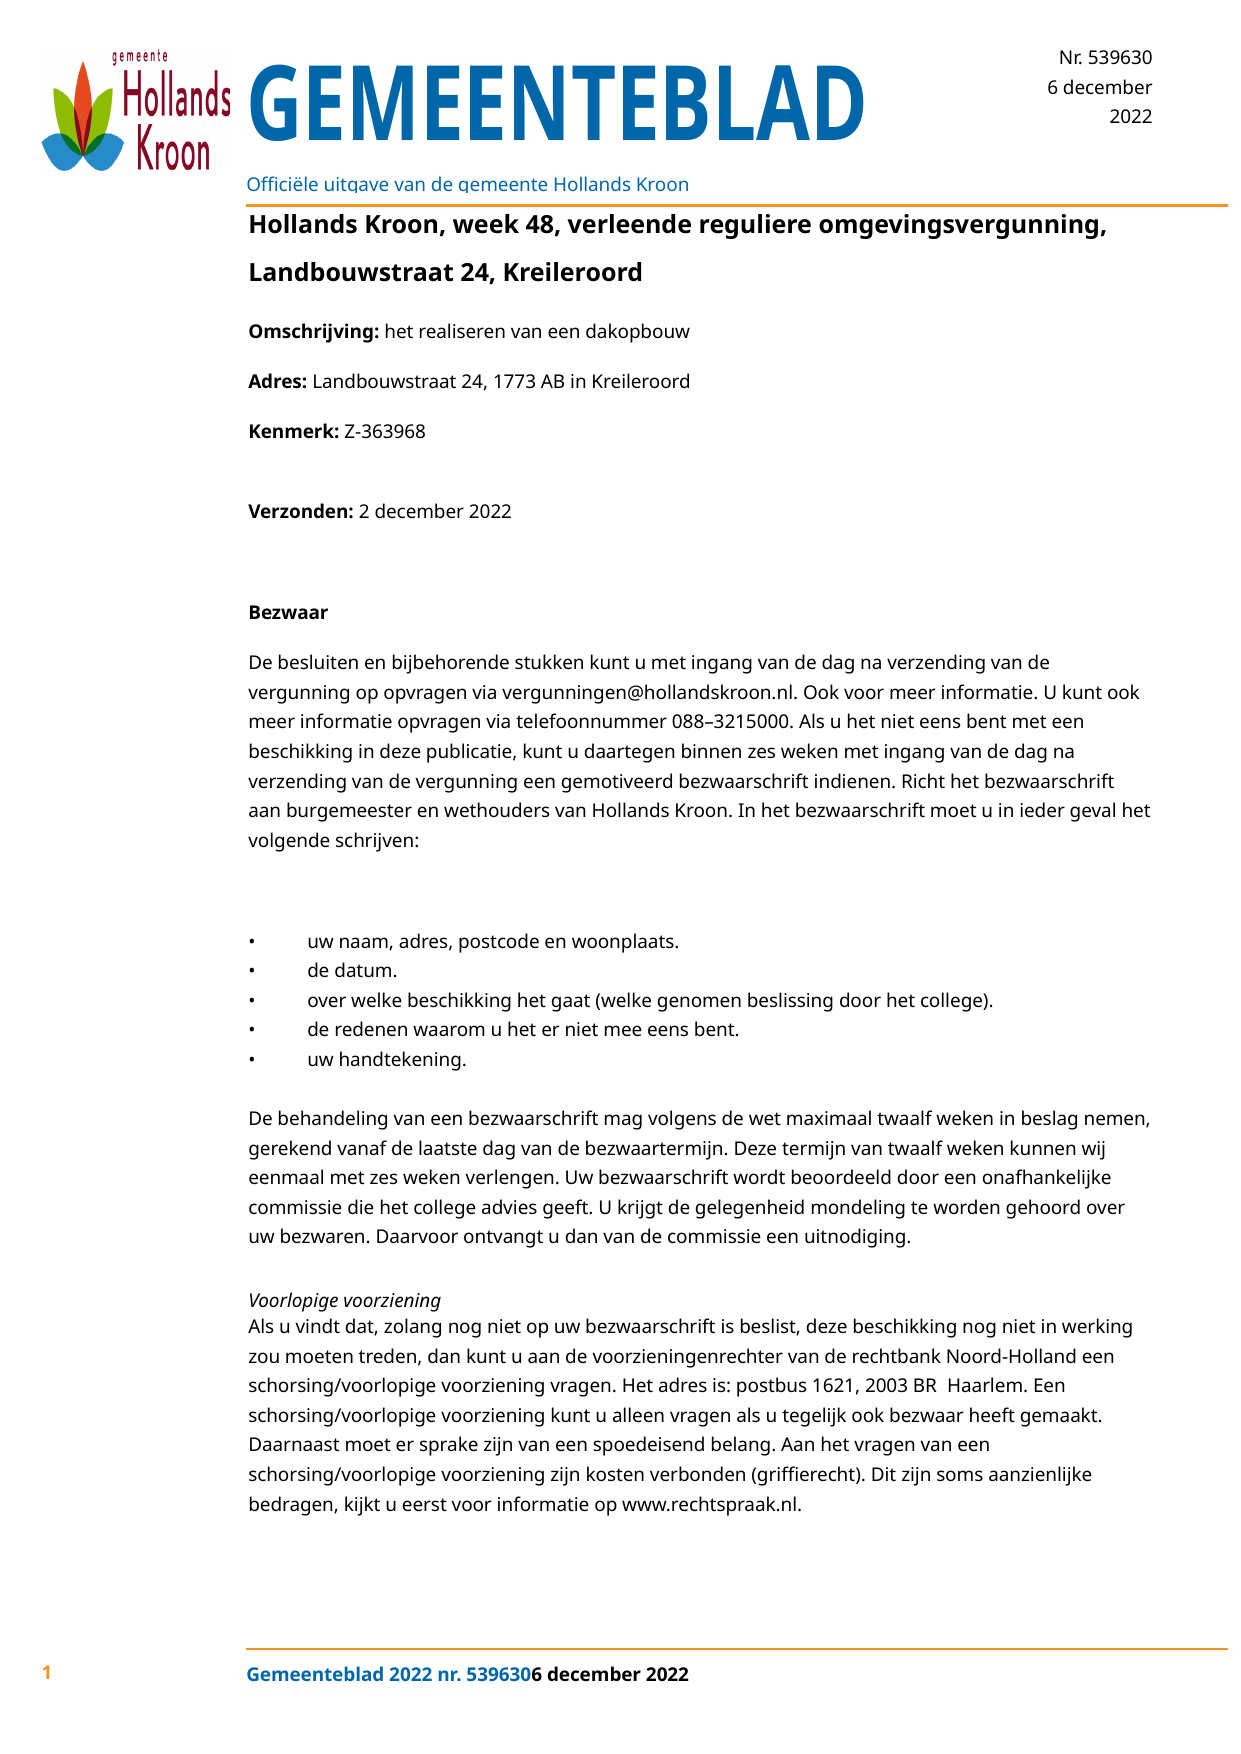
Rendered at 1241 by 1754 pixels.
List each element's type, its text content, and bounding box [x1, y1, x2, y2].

text Verzonden: 2 december 2022 [248, 498, 1152, 524]
list over welke beschikking het gaat (welke genomen beslissing door het college). [248, 987, 1152, 1013]
text De behandeling van een bezwaarschrift mag volgens de wet maximaal twaalf weken in beslag nemen, gerekend vanaf de laatste dag van de bezwaartermijn. Deze termijn van twaalf weken kunnen wij eenmaal met zes weken verlengen. Uw bezwaarschrift wordt beoordeeld door een onafhankelijke commissie die het college advies geeft. U krijgt de gelegenheid mondeling te worden gehoord over uw bezwaren. Daarvoor ontvangt u dan van de commissie een uitnodiging. [248, 1105, 1152, 1249]
text Hollands Kroon, week 48, verleende reguliere omgevingsvergunning, Landbouwstraat 24, Kreileroord [248, 207, 1152, 288]
text De besluiten en bijbehorende stukken kunt u met ingang van de dag na verzending van de vergunning op opvragen via vergunningen@hollandskroon.nl. Ook voor meer informatie. U kunt ook meer informatie opvragen via telefoonnummer 088–3215000. Als u het niet eens bent met een beschikking in deze publicatie, kunt u daartegen binnen zes weken met ingang van de dag na verzending van de vergunning een gemotiveerd bezwaarschrift indienen. Richt het bezwaarschrift aan burgemeester en wethouders van Hollands Kroon. In het bezwaarschrift moet u in ieder geval het volgende schrijven: [248, 649, 1152, 853]
list uw handtekening. [248, 1046, 1152, 1072]
table_header [248, 469, 700, 495]
text Als u vindt dat, zolang nog niet op uw bezwaarschrift is beslist, deze beschikking nog niet in werking zou moeten treden, dan kunt u aan de voorzieningenrechter van de rechtbank Noord-Holland een schorsing/voorlopige voorziening vragen. Het adres is: postbus 1621, 2003 BR Haarlem. Een schorsing/voorlopige voorziening kunt u alleen vragen als u tegelijk ook bezwaar heeft gemaakt. Daarnaast moet er sprake zijn van een spoedeisend belang. Aan het vragen van een schorsing/voorlopige voorziening zijn kosten verbonden (griffierecht). Dit zijn soms aanzienlijke bedragen, kijkt u eerst voor informatie op www.rechtspraak.nl. [248, 1313, 1152, 1517]
table_header [700, 469, 1152, 495]
list de datum. [248, 957, 1152, 983]
text Adres: Landbouwstraat 24, 1773 AB in Kreileroord [248, 368, 1152, 394]
text Voorlopige voorziening [248, 1288, 1152, 1313]
list uw naam, adres, postcode en woonplaats. [248, 928, 1152, 953]
text Kenmerk: Z-363968 [248, 419, 1152, 444]
list de redenen waarom u het er niet mee eens bent. [248, 1017, 1152, 1042]
text Bezwaar [248, 599, 1152, 625]
text Omschrijving: het realiseren van een dakopbouw [248, 318, 1152, 344]
picture [41, 47, 231, 172]
